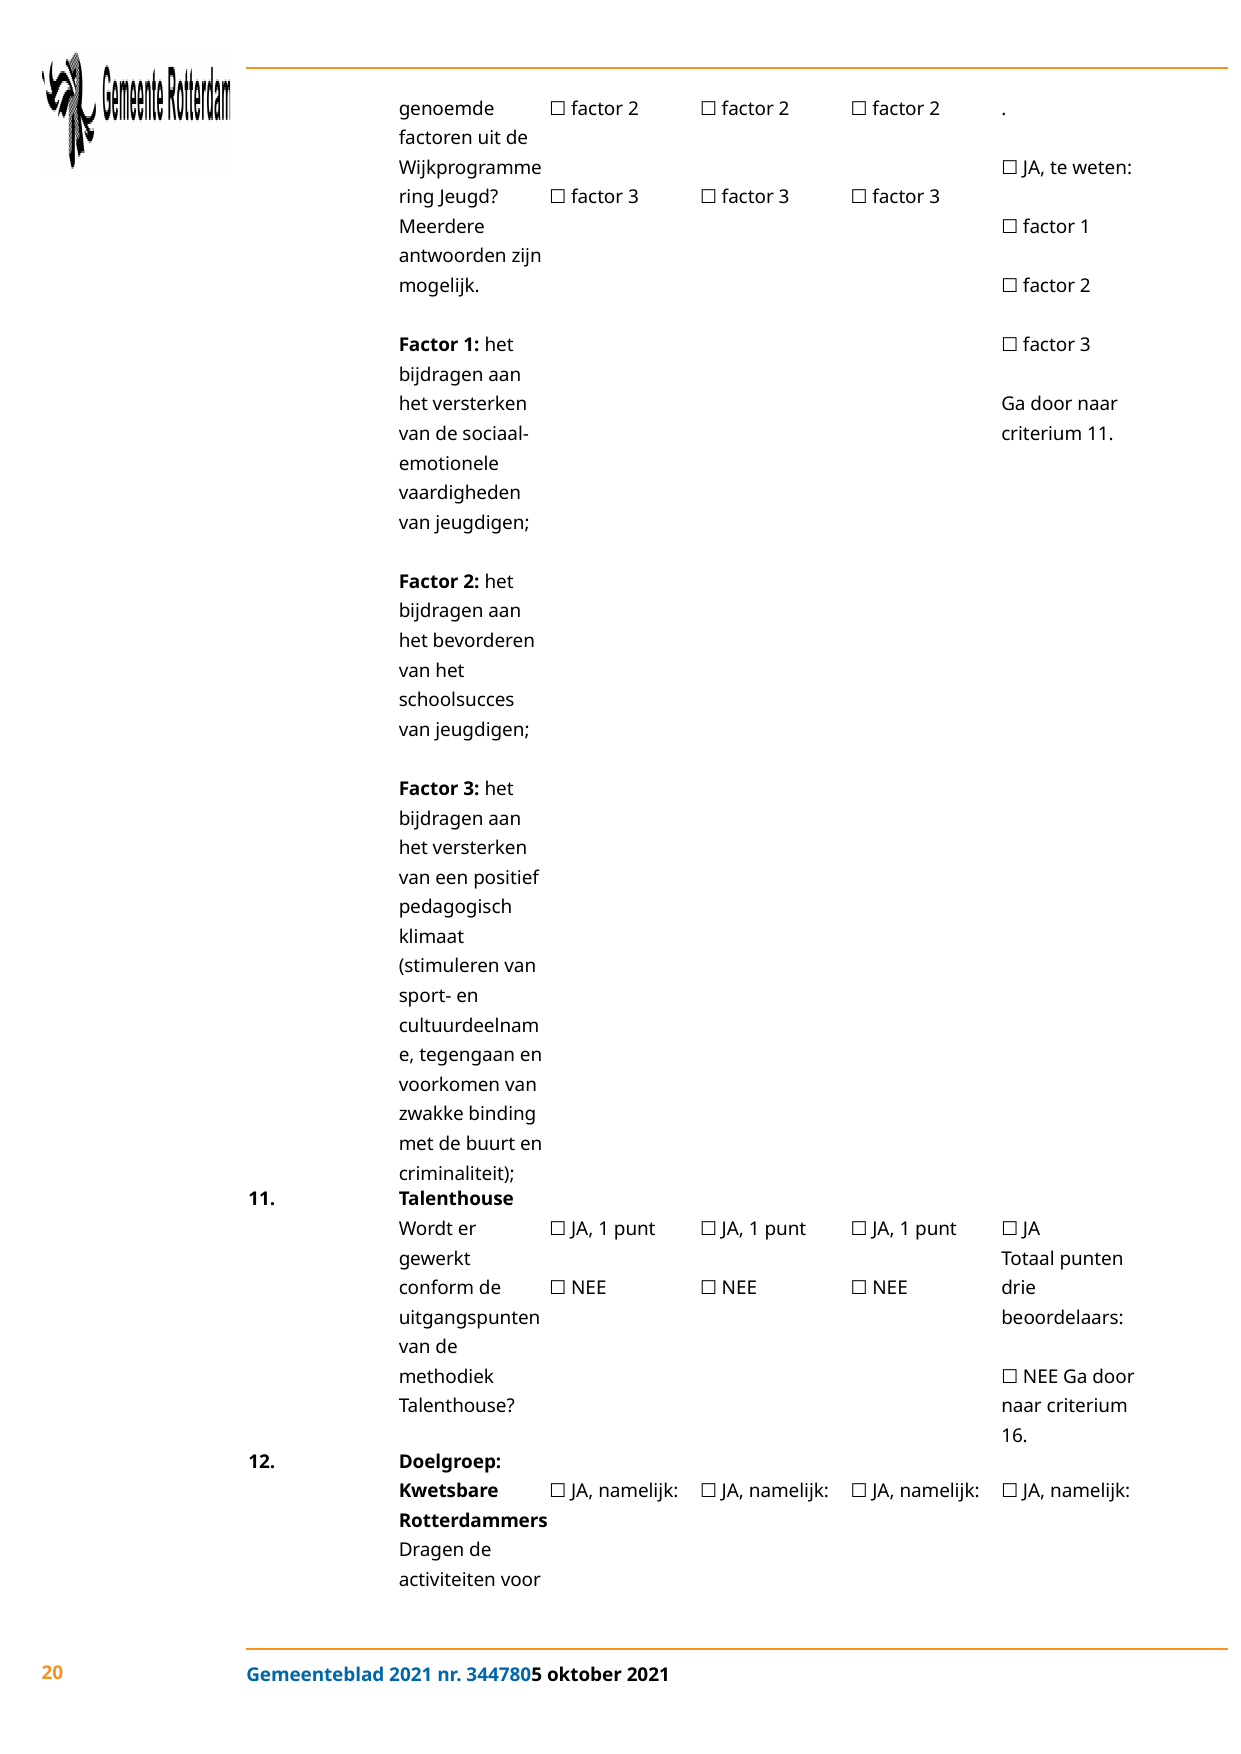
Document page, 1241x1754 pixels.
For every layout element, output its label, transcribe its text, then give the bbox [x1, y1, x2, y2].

table_cell ☐ JA, namelijk: [850, 1448, 1001, 1592]
picture [41, 47, 231, 172]
table_cell [248, 95, 398, 1186]
table_cell ☐ JA, 1 punt ☐ NEE [850, 1186, 1001, 1448]
table_cell . ☐ JA, te weten: ☐ factor 1 ☐ factor 2 ☐ factor 3 Ga door naar criterium 11. [1001, 95, 1152, 1186]
table_cell ☐ JA, namelijk: [1001, 1448, 1152, 1592]
table_cell ☐ JA Totaal punten drie beoordelaars: ☐ NEE Ga door naar criterium 16. [1001, 1186, 1152, 1448]
table_cell ☐ factor 2 ☐ factor 3 [549, 95, 700, 1186]
table_cell ☐ factor 2 ☐ factor 3 [850, 95, 1001, 1186]
table_cell Doelgroep: Kwetsbare Rotterdammers Dragen de activiteiten voor [399, 1448, 549, 1592]
table_cell 12. [248, 1448, 398, 1592]
table_cell ☐ JA, 1 punt ☐ NEE [700, 1186, 850, 1448]
table_cell ☐ JA, 1 punt ☐ NEE [549, 1186, 700, 1448]
table_cell Talenthouse Wordt er gewerkt conform de uitgangspunten van de methodiek Talenthouse? [399, 1186, 549, 1448]
table_cell genoemde factoren uit de Wijkprogrammering Jeugd? Meerdere antwoorden zijn mogelijk. Factor 1: het bijdragen aan het versterken van de sociaal-emotionele vaardigheden van jeugdigen; Factor 2: het bijdragen aan het bevorderen van het schoolsucces van jeugdigen; Factor 3: het bijdragen aan het versterken van een positief pedagogisch klimaat (stimuleren van sport- en cultuurdeelname, tegengaan en voorkomen van zwakke binding met de buurt en criminaliteit); [399, 95, 549, 1186]
table_cell 11. [248, 1186, 398, 1448]
table_cell ☐ JA, namelijk: [549, 1448, 700, 1592]
table_cell ☐ factor 2 ☐ factor 3 [700, 95, 850, 1186]
table_cell ☐ JA, namelijk: [700, 1448, 850, 1592]
